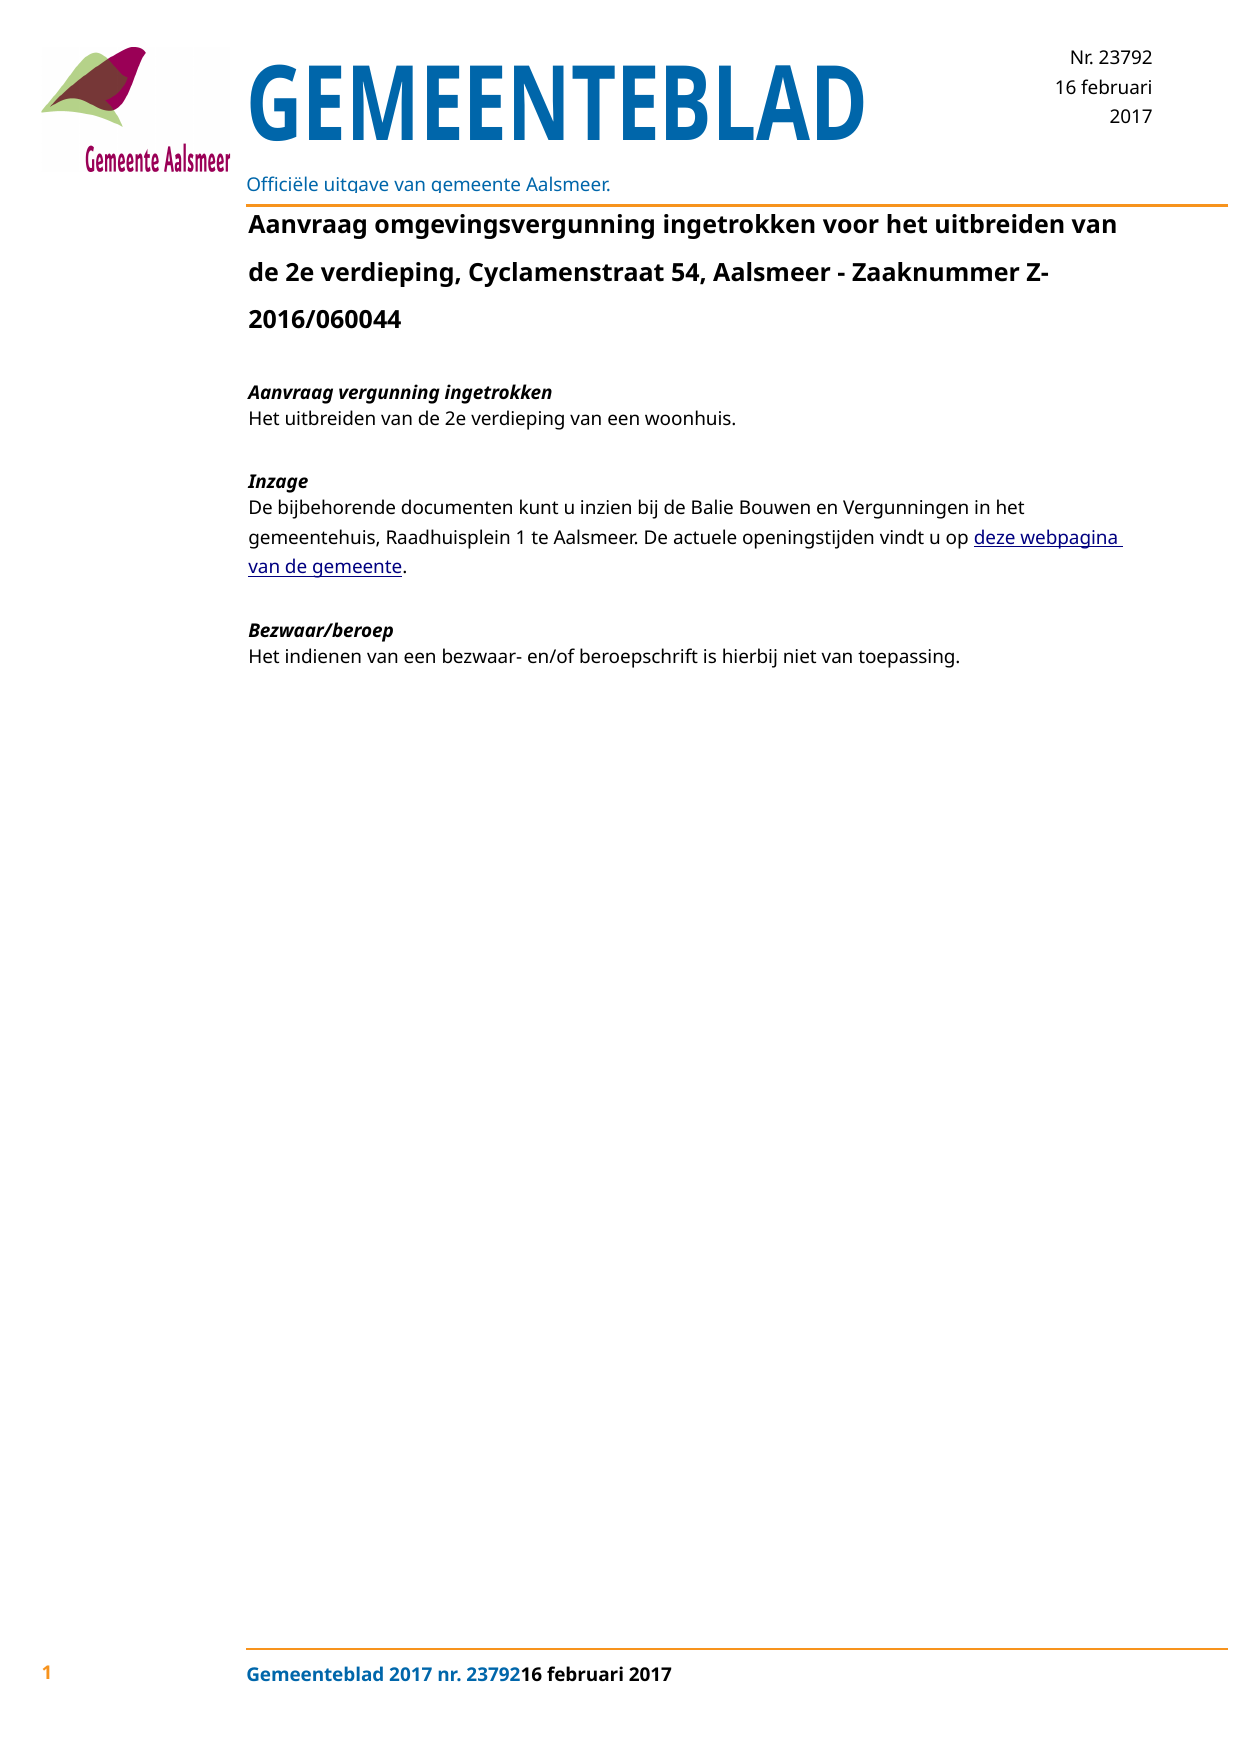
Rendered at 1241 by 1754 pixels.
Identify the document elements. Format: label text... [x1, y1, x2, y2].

text Inzage [248, 469, 1152, 494]
text Bezwaar/beroep [248, 618, 1152, 643]
text Het indienen van een bezwaar- en/of beroepschrift is hierbij niet van toepassing. [248, 643, 1152, 669]
text Aanvraag vergunning ingetrokken [248, 379, 1152, 405]
text Het uitbreiden van de 2e verdieping van een woonhuis. [248, 405, 1152, 431]
picture [41, 47, 231, 172]
text De bijbehorende documenten kunt u inzien bij de Balie Bouwen en Vergunningen in het gemeentehuis, Raadhuisplein 1 te Aalsmeer. De actuele openingstijden vindt u op deze webpagina van de gemeente. [248, 494, 1152, 579]
text Aanvraag omgevingsvergunning ingetrokken voor het uitbreiden van de 2e verdieping, Cyclamenstraat 54, Aalsmeer - Zaaknummer Z-2016/060044 [248, 207, 1152, 336]
